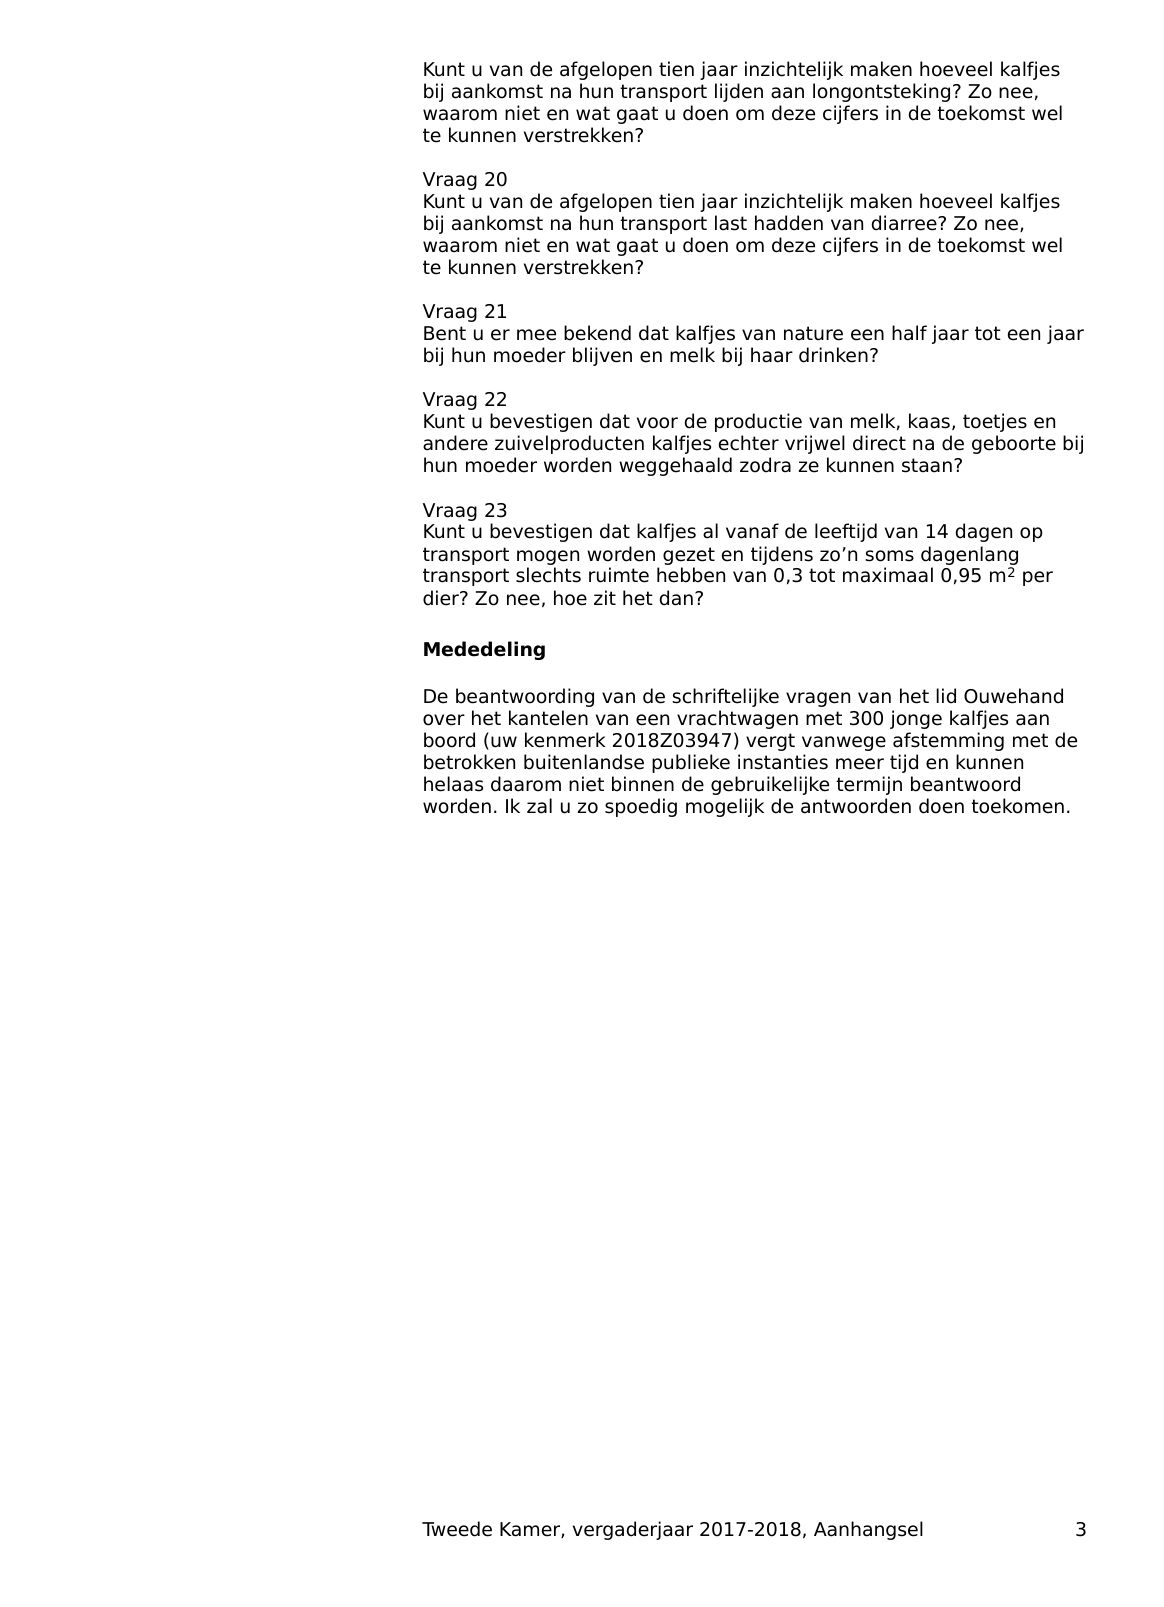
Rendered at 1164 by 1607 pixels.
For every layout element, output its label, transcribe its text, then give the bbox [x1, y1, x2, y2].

text Kunt u van de afgelopen tien jaar inzichtelijk maken hoeveel kalfjes bij aankomst na hun transport last hadden van diarree? Zo nee, waarom niet en wat gaat u doen om deze cijfers in de toekomst wel te kunnen verstrekken? [422, 191, 1087, 279]
text Kunt u van de afgelopen tien jaar inzichtelijk maken hoeveel kalfjes bij aankomst na hun transport lijden aan longontsteking? Zo nee, waarom niet en wat gaat u doen om deze cijfers in de toekomst wel te kunnen verstrekken? [422, 59, 1087, 147]
subtitle Mededeling [422, 639, 1087, 661]
text Vraag 22 [422, 389, 1087, 411]
text Bent u er mee bekend dat kalfjes van nature een half jaar tot een jaar bij hun moeder blijven en melk bij haar drinken? [422, 323, 1087, 367]
text Vraag 21 [422, 301, 1087, 323]
text Vraag 20 [422, 169, 1087, 191]
text De beantwoording van de schriftelijke vragen van het lid Ouwehand over het kantelen van een vrachtwagen met 300 jonge kalfjes aan boord (uw kenmerk 2018Z03947) vergt vanwege afstemming met de betrokken buitenlandse publieke instanties meer tijd en kunnen helaas daarom niet binnen de gebruikelijke termijn beantwoord worden. Ik zal u zo spoedig mogelijk de antwoorden doen toekomen. [422, 686, 1087, 818]
text Kunt u bevestigen dat voor de productie van melk, kaas, toetjes en andere zuivelproducten kalfjes echter vrijwel direct na de geboorte bij hun moeder worden weggehaald zodra ze kunnen staan? [422, 411, 1087, 477]
text Kunt u bevestigen dat kalfjes al vanaf de leeftijd van 14 dagen op transport mogen worden gezet en tijdens zo’n soms dagenlang transport slechts ruimte hebben van 0,3 tot maximaal 0,95 m2 per dier? Zo nee, hoe zit het dan? [422, 521, 1087, 609]
text Vraag 23 [422, 499, 1087, 521]
